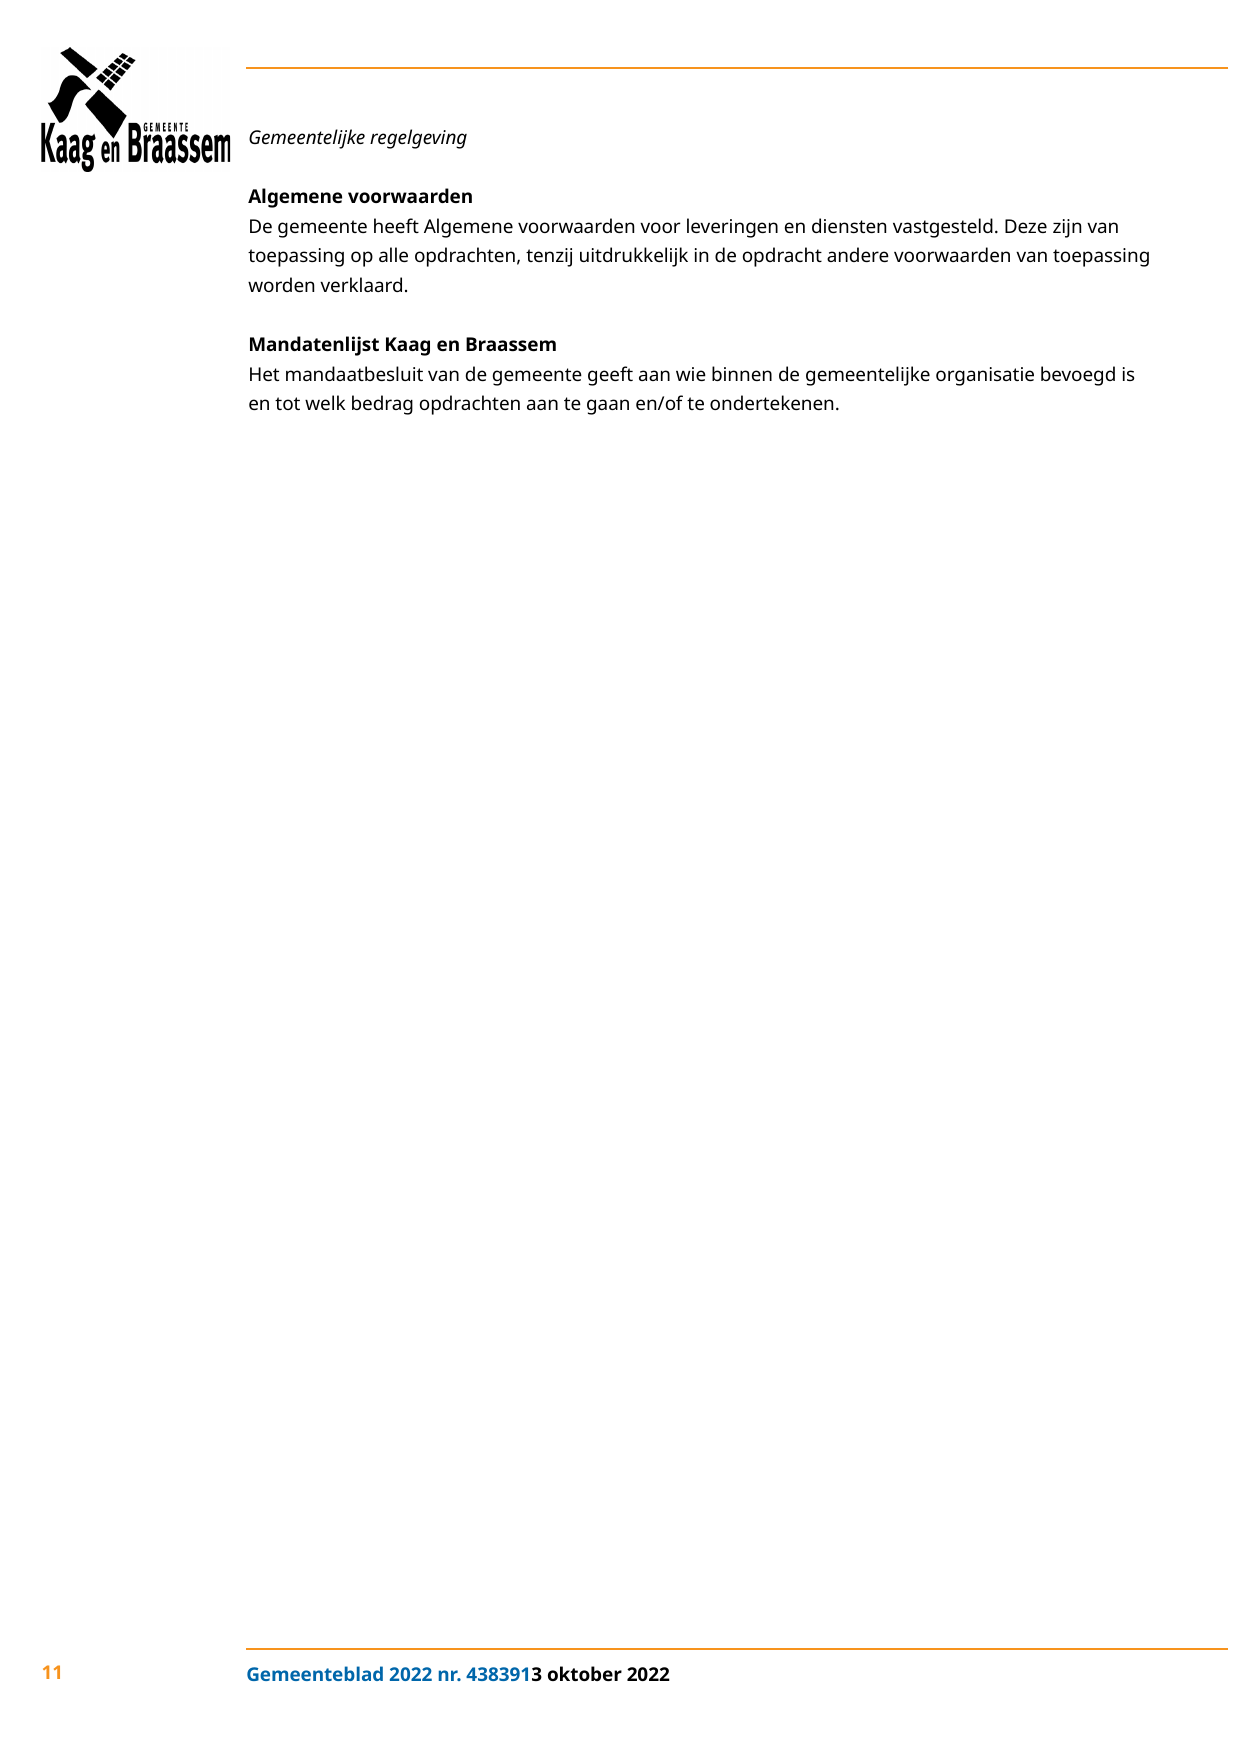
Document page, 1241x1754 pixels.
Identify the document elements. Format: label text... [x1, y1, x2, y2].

text Algemene voorwaarden [248, 183, 1152, 209]
picture [41, 47, 231, 172]
text Gemeentelijke regelgeving [248, 124, 1152, 150]
text Mandatenlijst Kaag en Braassem [248, 331, 1152, 357]
text De gemeente heeft Algemene voorwaarden voor leveringen en diensten vastgesteld. Deze zijn van toepassing op alle opdrachten, tenzij uitdrukkelijk in de opdracht andere voorwaarden van toepassing worden verklaard. [248, 213, 1152, 298]
text Het mandaatbesluit van de gemeente geeft aan wie binnen de gemeentelijke organisatie bevoegd is en tot welk bedrag opdrachten aan te gaan en/of te ondertekenen. [248, 361, 1152, 416]
